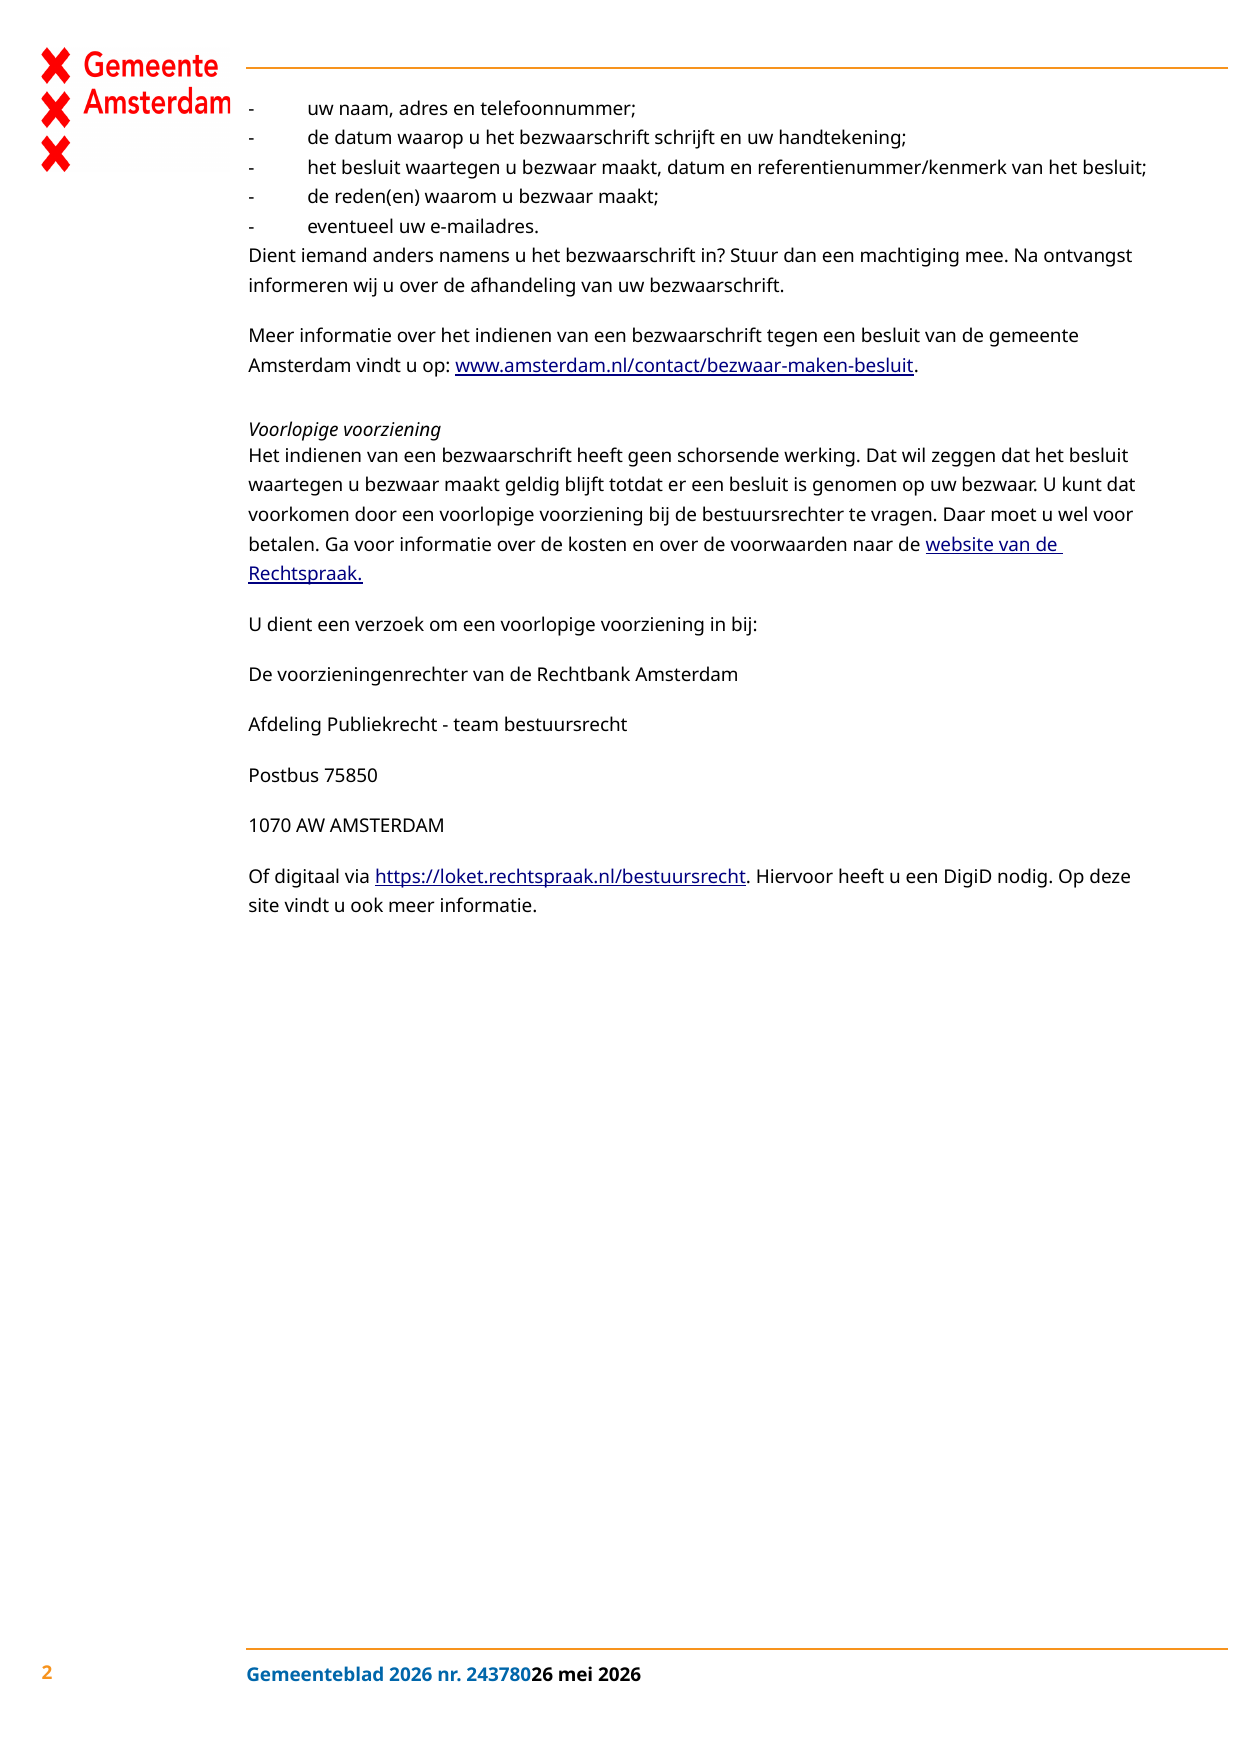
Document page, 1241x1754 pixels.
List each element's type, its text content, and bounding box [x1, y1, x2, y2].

text Dient iemand anders namens u het bezwaarschrift in? Stuur dan een machtiging mee. Na ontvangst informeren wij u over de afhandeling van uw bezwaarschrift. [248, 243, 1152, 298]
text Of digitaal via https://loket.rechtspraak.nl/bestuursrecht. Hiervoor heeft u een DigiD nodig. Op deze site vindt u ook meer informatie. [248, 863, 1152, 918]
list de reden(en) waarom u bezwaar maakt; [248, 183, 1152, 209]
text 1070 AW AMSTERDAM [248, 812, 1152, 838]
text Het indienen van een bezwaarschrift heeft geen schorsende werking. Dat wil zeggen dat het besluit waartegen u bezwaar maakt geldig blijft totdat er een besluit is genomen op uw bezwaar. U kunt dat voorkomen door een voorlopige voorziening bij de bestuursrechter te vragen. Daar moet u wel voor betalen. Ga voor informatie over de kosten en over de voorwaarden naar de website van de Rechtspraak. [248, 442, 1152, 586]
text De voorzieningenrechter van de Rechtbank Amsterdam [248, 661, 1152, 687]
text Voorlopige voorziening [248, 416, 1152, 442]
text Afdeling Publiekrecht - team bestuursrecht [248, 712, 1152, 737]
text Postbus 75850 [248, 762, 1152, 788]
text U dient een verzoek om een voorlopige voorziening in bij: [248, 611, 1152, 636]
picture [41, 47, 231, 172]
list de datum waarop u het bezwaarschrift schrijft en uw handtekening; [248, 124, 1152, 150]
list eventueel uw e-mailadres. [248, 213, 1152, 239]
text Meer informatie over het indienen van een bezwaarschrift tegen een besluit van de gemeente Amsterdam vindt u op: www.amsterdam.nl/contact/bezwaar-maken-besluit. [248, 323, 1152, 378]
list uw naam, adres en telefoonnummer; [248, 95, 1152, 121]
list het besluit waartegen u bezwaar maakt, datum en referentienummer/kenmerk van het besluit; [248, 154, 1152, 180]
